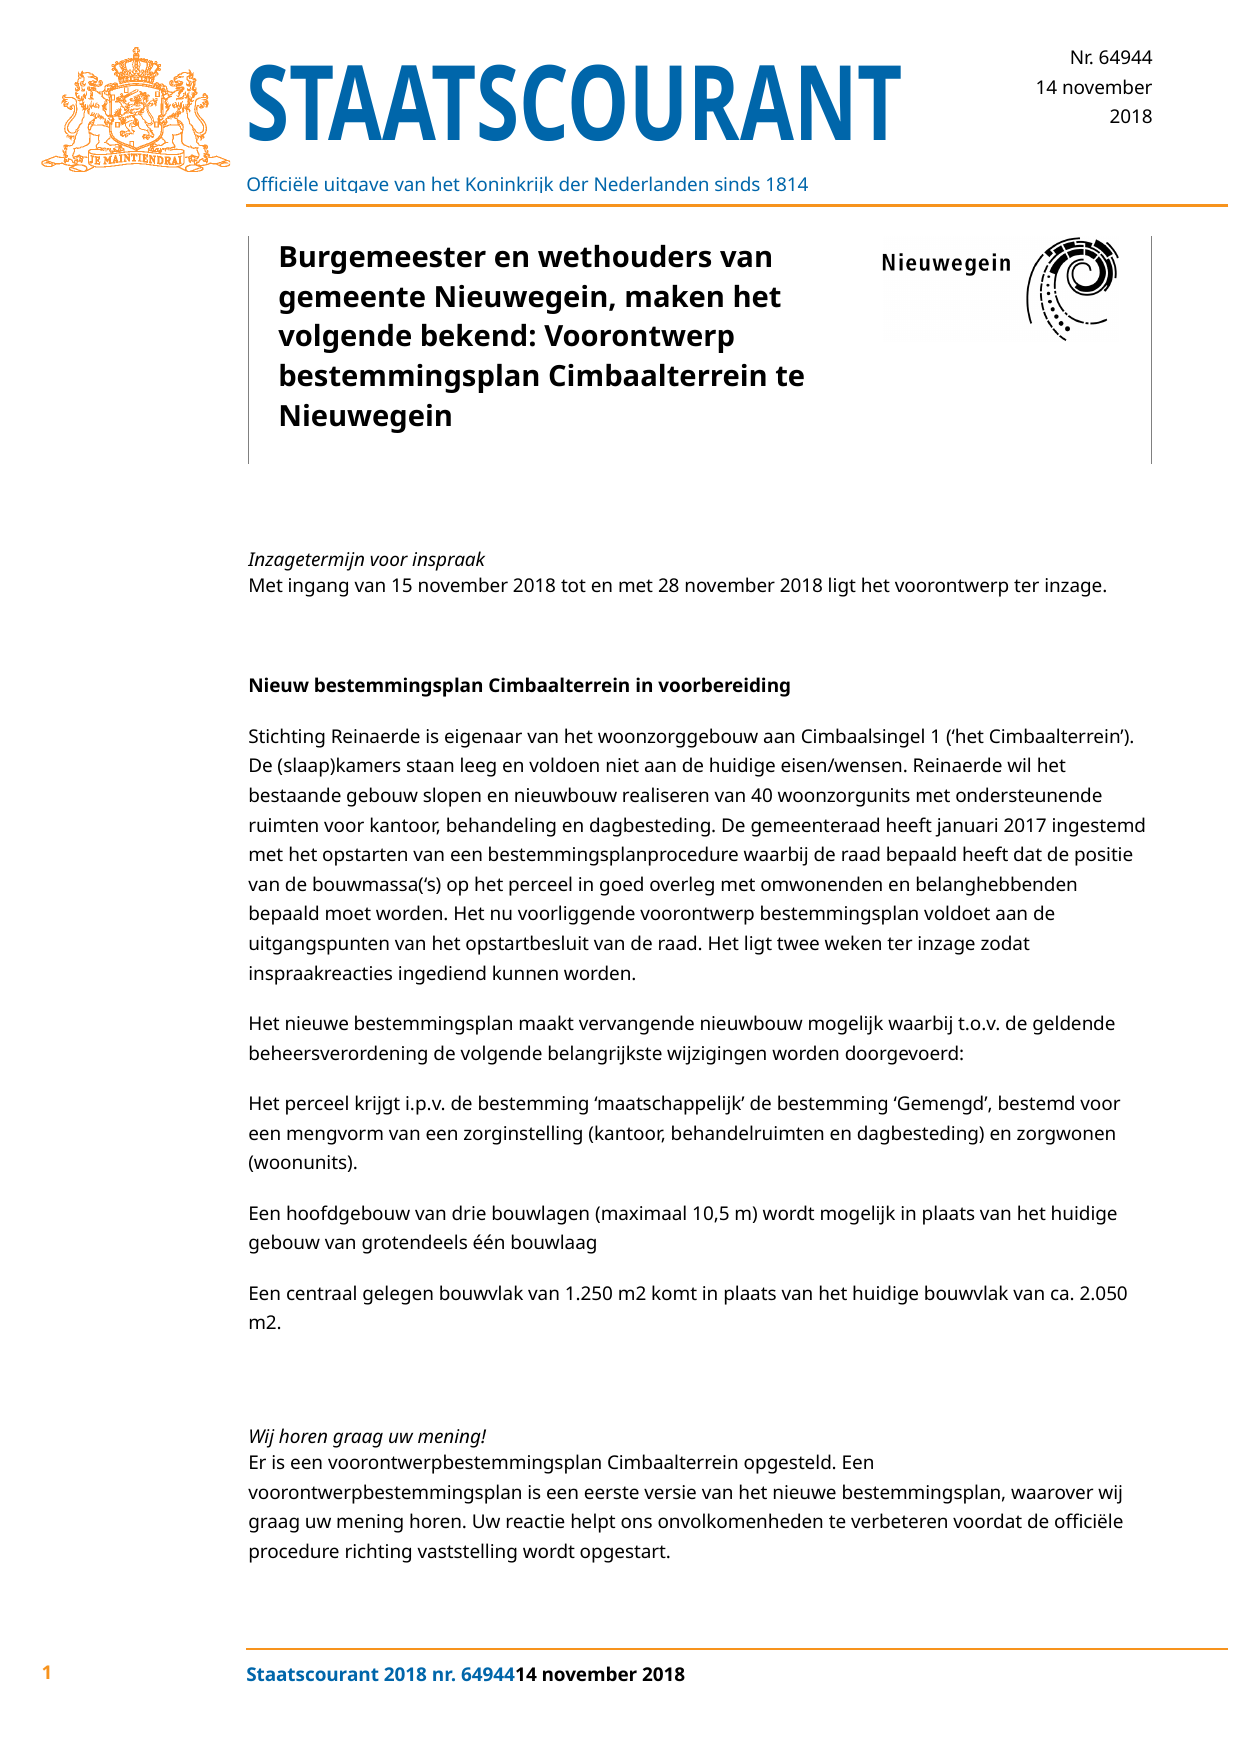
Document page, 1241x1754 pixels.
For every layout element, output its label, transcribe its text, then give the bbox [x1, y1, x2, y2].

text Wij horen graag uw mening! [248, 1424, 1152, 1449]
text Het perceel krijgt i.p.v. de bestemming ‘maatschappelijk’ de bestemming ‘Gemengd’, bestemd voor een mengvorm van een zorginstelling (kantoor, behandelruimten en dagbesteding) en zorgwonen (woonunits). [248, 1090, 1152, 1175]
table_header Burgemeester en wethouders van gemeente Nieuwegein, maken het volgende bekend: Voorontwerp bestemmingsplan Cimbaalterrein te Nieuwegein [249, 236, 850, 464]
picture [882, 236, 1119, 342]
picture [41, 47, 231, 172]
text Nieuw bestemmingsplan Cimbaalterrein in voorbereiding [248, 673, 1152, 698]
table_header [850, 236, 1151, 464]
text Een centraal gelegen bouwvlak van 1.250 m2 komt in plaats van het huidige bouwvlak van ca. 2.050 m2. [248, 1280, 1152, 1335]
text Een hoofdgebouw van drie bouwlagen (maximaal 10,5 m) wordt mogelijk in plaats van het huidige gebouw van grotendeels één bouwlaag [248, 1200, 1152, 1255]
text Het nieuwe bestemmingsplan maakt vervangende nieuwbouw mogelijk waarbij t.o.v. de geldende beheersverordening de volgende belangrijkste wijzigingen worden doorgevoerd: [248, 1010, 1152, 1066]
text Stichting Reinaerde is eigenaar van het woonzorggebouw aan Cimbaalsingel 1 (‘het Cimbaalterrein’). De (slaap)kamers staan leeg en voldoen niet aan de huidige eisen/wensen. Reinaerde wil het bestaande gebouw slopen en nieuwbouw realiseren van 40 woonzorgunits met ondersteunende ruimten voor kantoor, behandeling en dagbesteding. De gemeenteraad heeft januari 2017 ingestemd met het opstarten van een bestemmingsplanprocedure waarbij de raad bepaald heeft dat de positie van de bouwmassa(‘s) op het perceel in goed overleg met omwonenden en belanghebbenden bepaald moet worden. Het nu voorliggende voorontwerp bestemmingsplan voldoet aan de uitgangspunten van het opstartbesluit van de raad. Het ligt twee weken ter inzage zodat inspraakreacties ingediend kunnen worden. [248, 723, 1152, 986]
text Met ingang van 15 november 2018 tot en met 28 november 2018 ligt het voorontwerp ter inzage. [248, 572, 1152, 598]
text Er is een voorontwerpbestemmingsplan Cimbaalterrein opgesteld. Een voorontwerpbestemmingsplan is een eerste versie van het nieuwe bestemmingsplan, waarover wij graag uw mening horen. Uw reactie helpt ons onvolkomenheden te verbeteren voordat de officiële procedure richting vaststelling wordt opgestart. [248, 1449, 1152, 1564]
text Inzagetermijn voor inspraak [248, 546, 1152, 572]
